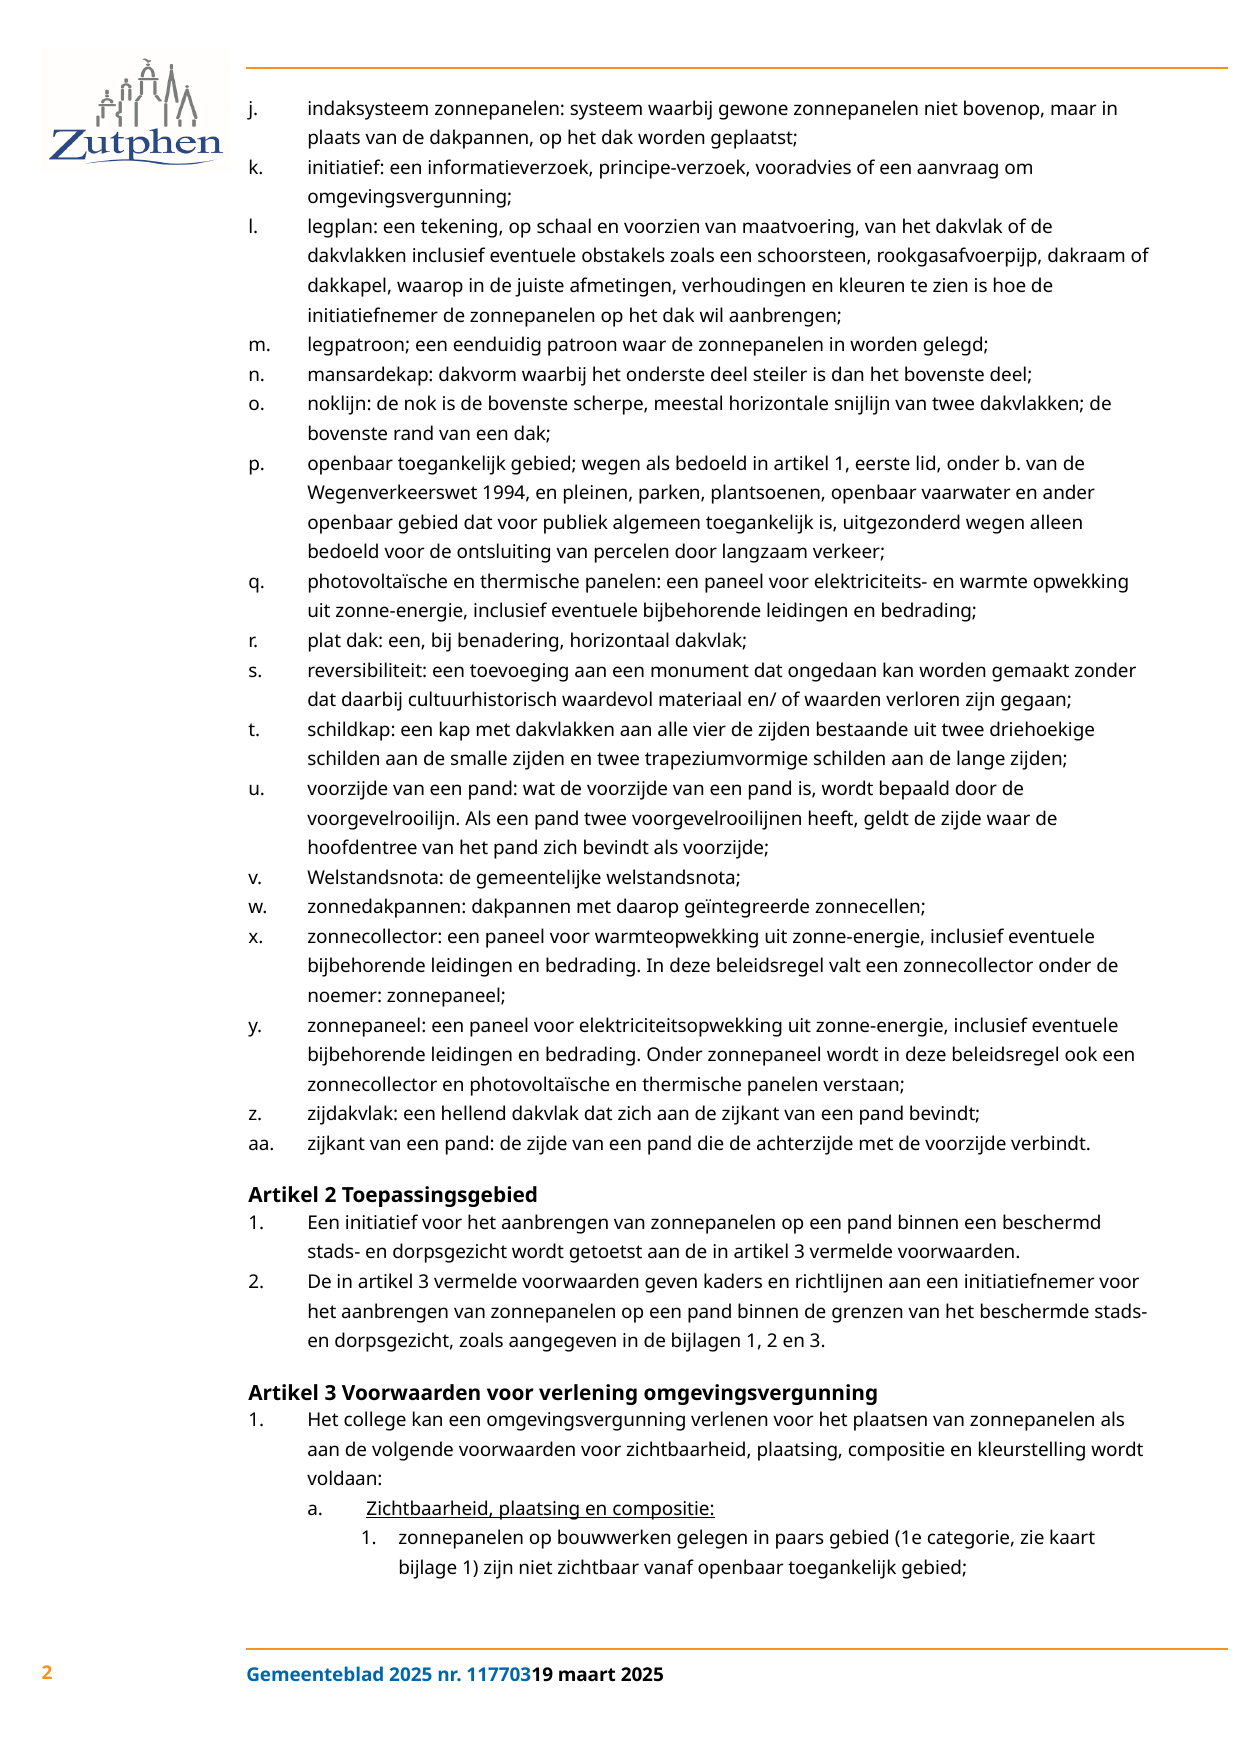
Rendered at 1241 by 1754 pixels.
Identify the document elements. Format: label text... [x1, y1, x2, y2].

list schildkap: een kap met dakvlakken aan alle vier de zijden bestaande uit twee driehoekige schilden aan de smalle zijden en twee trapeziumvormige schilden aan de lange zijden; [248, 716, 1152, 771]
text Artikel 2 Toepassingsgebied [248, 1181, 1152, 1209]
list noklijn: de nok is de bovenste scherpe, meestal horizontale snijlijn van twee dakvlakken; de bovenste rand van een dak; [248, 391, 1152, 446]
list zonnepanelen op bouwwerken gelegen in paars gebied (1e categorie, zie kaart bijlage 1) zijn niet zichtbaar vanaf openbaar toegankelijk gebied; [361, 1524, 1152, 1580]
list Een initiatief voor het aanbrengen van zonnepanelen op een pand binnen een beschermd stads- en dorpsgezicht wordt getoetst aan de in artikel 3 vermelde voorwaarden. [248, 1209, 1152, 1264]
list legplan: een tekening, op schaal en voorzien van maatvoering, van het dakvlak of de dakvlakken inclusief eventuele obstakels zoals een schoorsteen, rookgasafvoerpijp, dakraam of dakkapel, waarop in de juiste afmetingen, verhoudingen en kleuren te zien is hoe de initiatiefnemer de zonnepanelen op het dak wil aanbrengen; [248, 213, 1152, 328]
list openbaar toegankelijk gebied; wegen als bedoeld in artikel 1, eerste lid, onder b. van de Wegenverkeerswet 1994, en pleinen, parken, plantsoenen, openbaar vaarwater en ander openbaar gebied dat voor publiek algemeen toegankelijk is, uitgezonderd wegen alleen bedoeld voor de ontsluiting van percelen door langzaam verkeer; [248, 450, 1152, 564]
list reversibiliteit: een toevoeging aan een monument dat ongedaan kan worden gemaakt zonder dat daarbij cultuurhistorisch waardevol materiaal en/ of waarden verloren zijn gegaan; [248, 657, 1152, 712]
list zijdakvlak: een hellend dakvlak dat zich aan de zijkant van een pand bevindt; [248, 1101, 1152, 1126]
list zijkant van een pand: de zijde van een pand die de achterzijde met de voorzijde verbindt. [248, 1130, 1152, 1156]
list indaksysteem zonnepanelen: systeem waarbij gewone zonnepanelen niet bovenop, maar in plaats van de dakpannen, op het dak worden geplaatst; [248, 95, 1152, 150]
list zonnedakpannen: dakpannen met daarop geïntegreerde zonnecellen; [248, 893, 1152, 919]
list Zichtbaarheid, plaatsing en compositie: [307, 1495, 1152, 1521]
list zonnecollector: een paneel voor warmteopwekking uit zonne-energie, inclusief eventuele bijbehorende leidingen en bedrading. In deze beleidsregel valt een zonnecollector onder de noemer: zonnepaneel; [248, 923, 1152, 1008]
picture [41, 47, 231, 172]
list Welstandsnota: de gemeentelijke welstandsnota; [248, 864, 1152, 890]
list Het college kan een omgevingsvergunning verlenen voor het plaatsen van zonnepanelen als aan de volgende voorwaarden voor zichtbaarheid, plaatsing, compositie en kleurstelling wordt voldaan: [248, 1406, 1152, 1491]
list legpatroon; een eenduidig patroon waar de zonnepanelen in worden gelegd; [248, 331, 1152, 357]
list voorzijde van een pand: wat de voorzijde van een pand is, wordt bepaald door de voorgevelrooilijn. Als een pand twee voorgevelrooilijnen heeft, geldt de zijde waar de hoofdentree van het pand zich bevindt als voorzijde; [248, 775, 1152, 860]
list zonnepaneel: een paneel voor elektriciteitsopwekking uit zonne-energie, inclusief eventuele bijbehorende leidingen en bedrading. Onder zonnepaneel wordt in deze beleidsregel ook een zonnecollector en photovoltaïsche en thermische panelen verstaan; [248, 1012, 1152, 1097]
list photovoltaïsche en thermische panelen: een paneel voor elektriciteits- en warmte opwekking uit zonne-energie, inclusief eventuele bijbehorende leidingen en bedrading; [248, 568, 1152, 623]
list De in artikel 3 vermelde voorwaarden geven kaders en richtlijnen aan een initiatiefnemer voor het aanbrengen van zonnepanelen op een pand binnen de grenzen van het beschermde stads- en dorpsgezicht, zoals aangegeven in de bijlagen 1, 2 en 3. [248, 1268, 1152, 1353]
list mansardekap: dakvorm waarbij het onderste deel steiler is dan het bovenste deel; [248, 361, 1152, 387]
list initiatief: een informatieverzoek, principe-verzoek, vooradvies of een aanvraag om omgevingsvergunning; [248, 154, 1152, 209]
text Artikel 3 Voorwaarden voor verlening omgevingsvergunning [248, 1378, 1152, 1406]
list plat dak: een, bij benadering, horizontaal dakvlak; [248, 627, 1152, 653]
